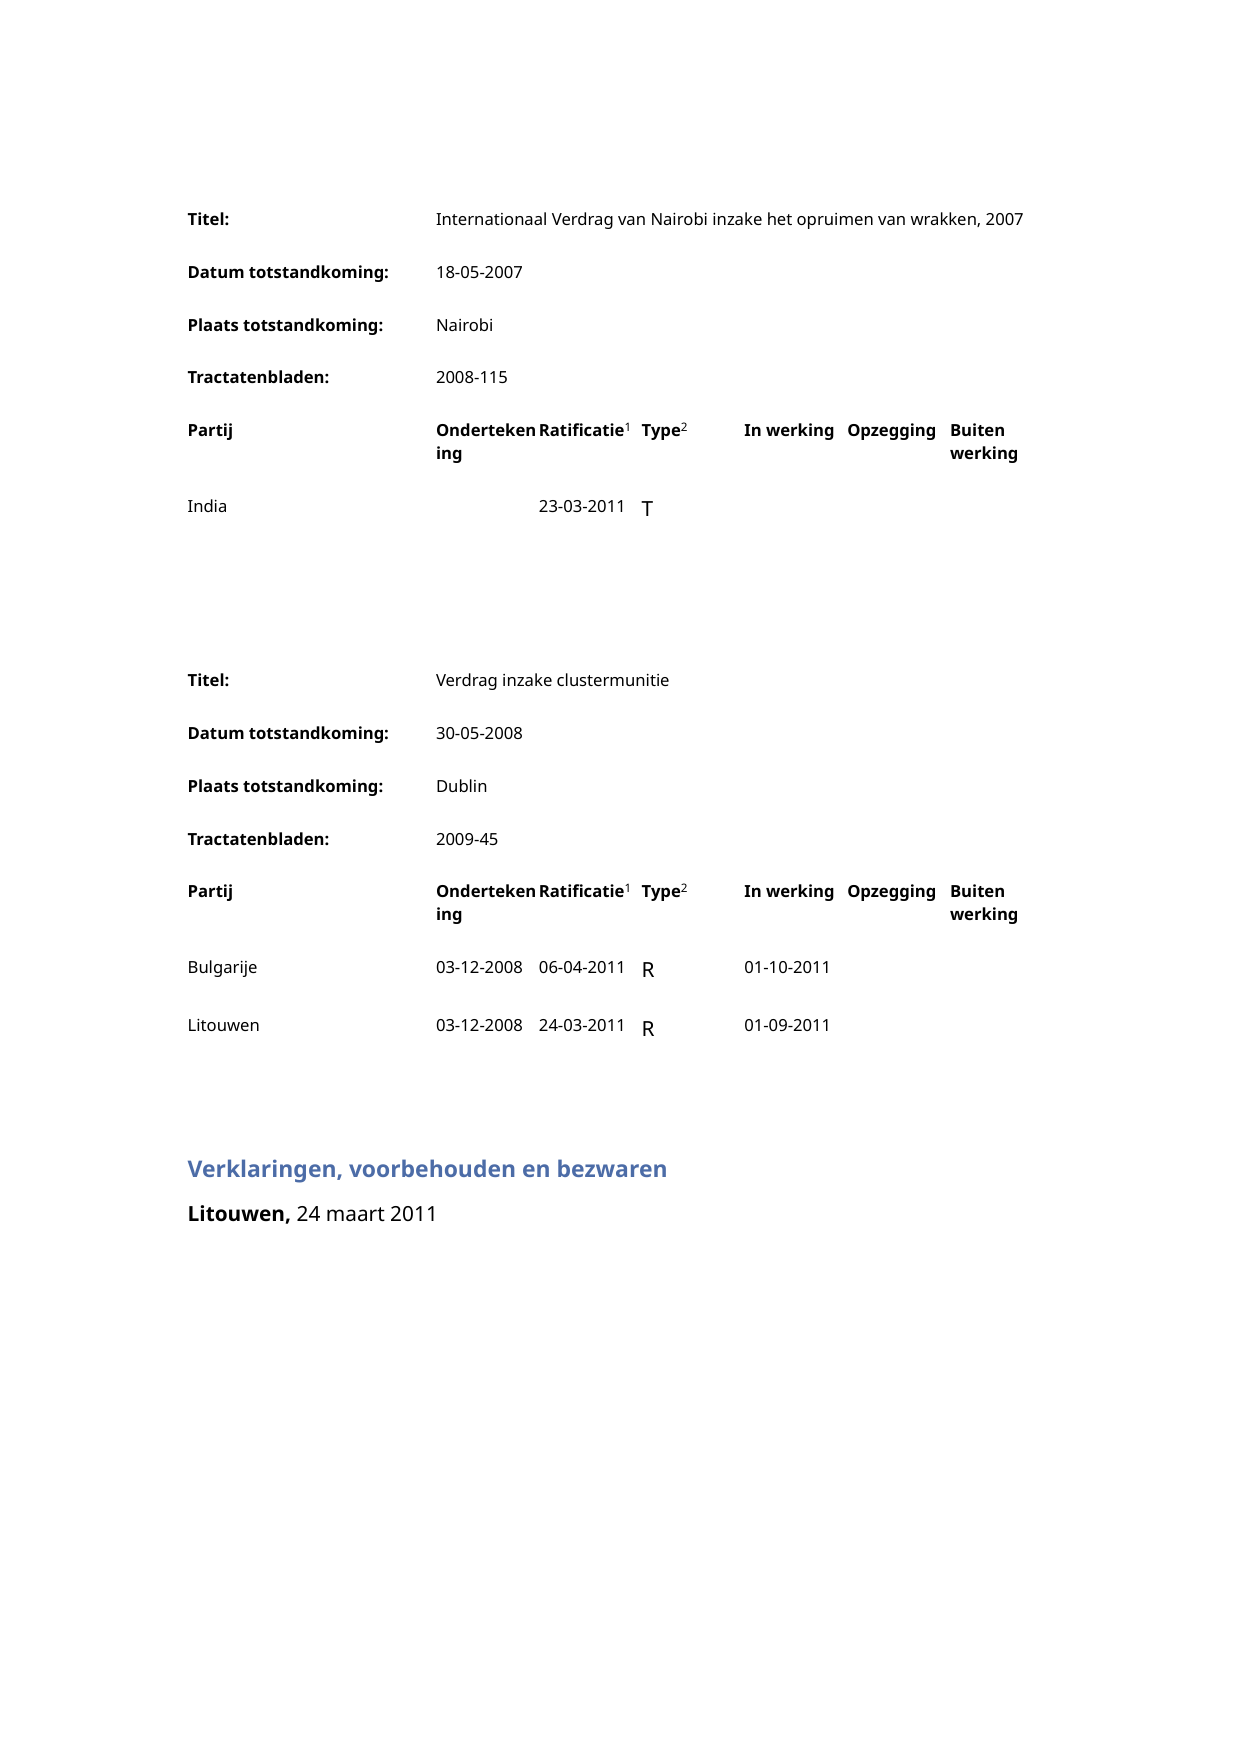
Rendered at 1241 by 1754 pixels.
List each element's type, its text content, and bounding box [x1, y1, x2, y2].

table_cell 23-03-2011 [539, 494, 641, 553]
table_cell [847, 1014, 950, 1072]
table_cell Opzegging [847, 419, 950, 494]
table_cell [950, 955, 1053, 1014]
table_cell Bulgarije [188, 955, 436, 1014]
table_cell Datum totstandkoming: [188, 722, 436, 774]
table_cell Ratificatie1 [539, 419, 641, 494]
text Litouwen, 24 maart 2011 [187, 1199, 1053, 1228]
table_cell 03-12-2008 [436, 1014, 539, 1072]
table_cell T [641, 494, 744, 553]
table_cell [950, 494, 1053, 553]
table_cell Partij [188, 419, 436, 494]
table_cell 2008-115 [436, 366, 1053, 419]
table_cell Partij [188, 880, 436, 955]
table_cell In werking [744, 880, 847, 955]
table_cell Buiten werking [950, 880, 1053, 955]
table_cell R [641, 1014, 744, 1072]
table_header Titel: [188, 669, 436, 722]
table_cell [950, 1014, 1053, 1072]
subtitle Verklaringen, voorbehouden en bezwaren [187, 1153, 1053, 1184]
table_header Titel: [188, 208, 436, 261]
table_cell Datum totstandkoming: [188, 261, 436, 313]
table_cell 01-10-2011 [744, 955, 847, 1014]
table_cell 18-05-2007 [436, 261, 1053, 313]
table_cell Plaats totstandkoming: [188, 313, 436, 366]
table_cell [847, 494, 950, 553]
table_cell [436, 494, 539, 553]
table_header Verdrag inzake clustermunitie [436, 669, 1053, 722]
table_cell India [188, 494, 436, 553]
table_cell R [641, 955, 744, 1014]
table_cell Ondertekening [436, 880, 539, 955]
table_cell Type2 [641, 419, 744, 494]
table_cell 2009-45 [436, 827, 1053, 880]
table_cell Litouwen [188, 1014, 436, 1072]
table_header Internationaal Verdrag van Nairobi inzake het opruimen van wrakken, 2007 [436, 208, 1053, 261]
table_cell Ratificatie1 [539, 880, 641, 955]
table_cell 30-05-2008 [436, 722, 1053, 774]
table_cell Plaats totstandkoming: [188, 774, 436, 827]
table_cell Tractatenbladen: [188, 827, 436, 880]
table_cell Dublin [436, 774, 1053, 827]
table_cell Type2 [641, 880, 744, 955]
table_cell Ondertekening [436, 419, 539, 494]
table_cell [847, 955, 950, 1014]
table_cell 24-03-2011 [539, 1014, 641, 1072]
table_cell 06-04-2011 [539, 955, 641, 1014]
table_cell 01-09-2011 [744, 1014, 847, 1072]
table_cell In werking [744, 419, 847, 494]
table_cell 03-12-2008 [436, 955, 539, 1014]
table_cell [744, 494, 847, 553]
table_cell Tractatenbladen: [188, 366, 436, 419]
table_cell Opzegging [847, 880, 950, 955]
table_cell Buiten werking [950, 419, 1053, 494]
table_cell Nairobi [436, 313, 1053, 366]
